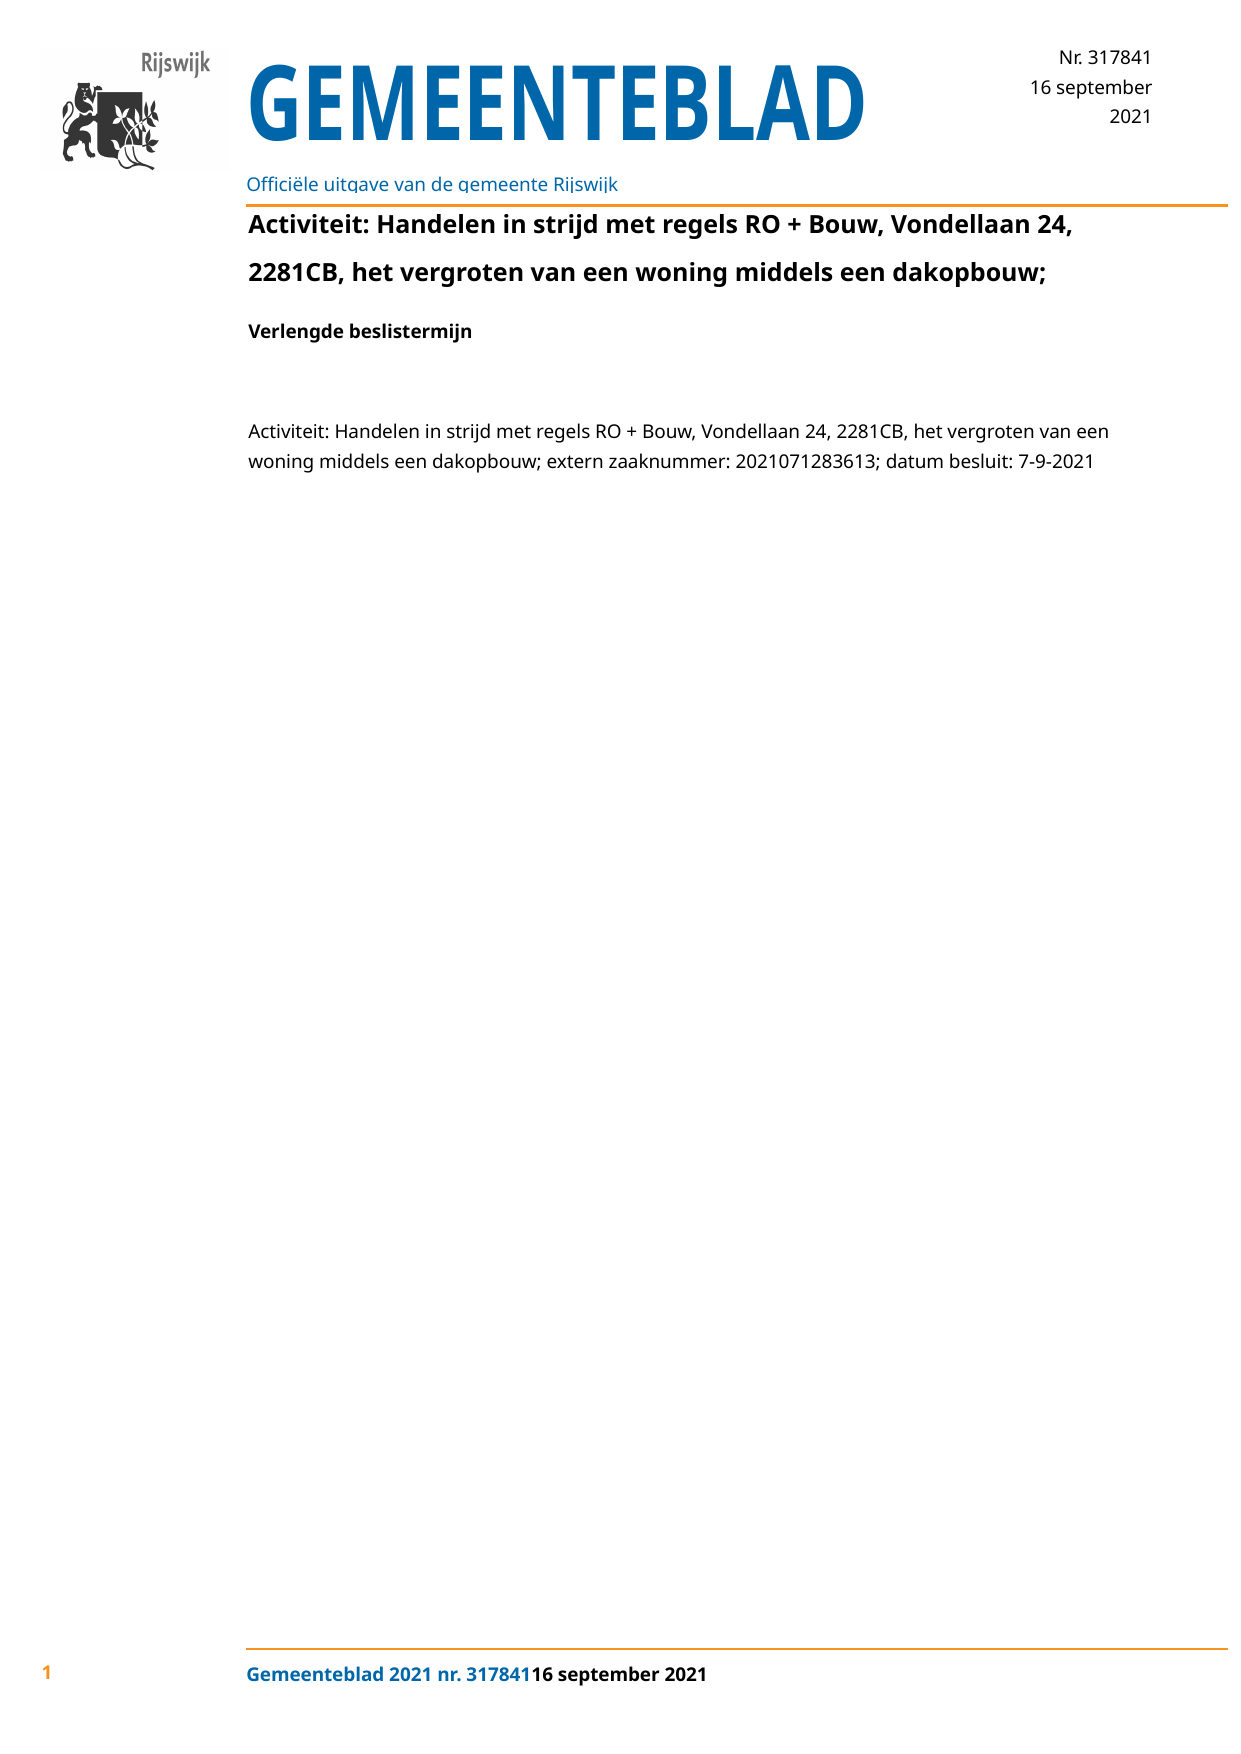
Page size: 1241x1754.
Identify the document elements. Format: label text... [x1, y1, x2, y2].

text Activiteit: Handelen in strijd met regels RO + Bouw, Vondellaan 24, 2281CB, het vergroten van een woning middels een dakopbouw; [248, 207, 1152, 288]
text Verlengde beslistermijn [248, 318, 1152, 344]
picture [41, 47, 231, 172]
text Activiteit: Handelen in strijd met regels RO + Bouw, Vondellaan 24, 2281CB, het vergroten van een woning middels een dakopbouw; extern zaaknummer: 2021071283613; datum besluit: 7-9-2021 [248, 419, 1152, 474]
